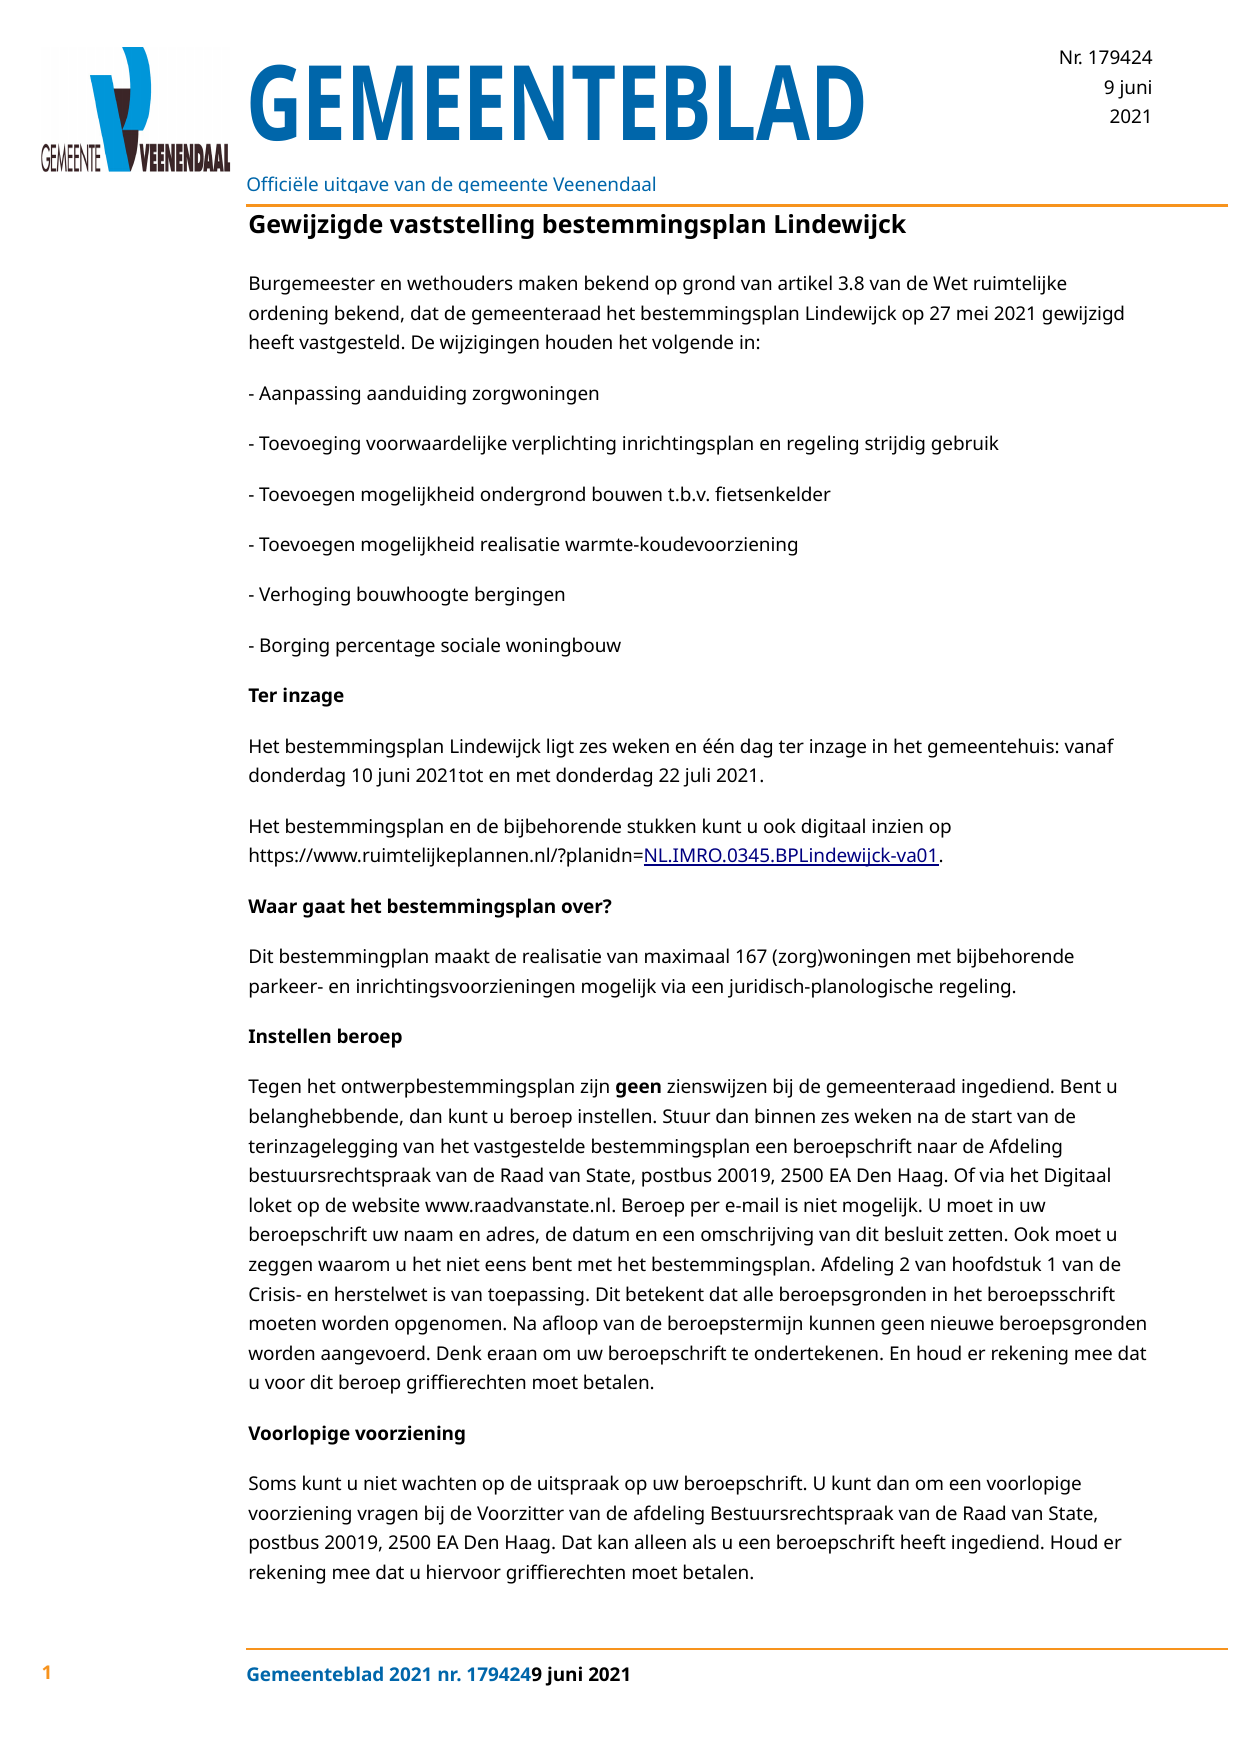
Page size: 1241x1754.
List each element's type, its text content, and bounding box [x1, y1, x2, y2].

text - Borging percentage sociale woningbouw [248, 632, 1152, 658]
picture [41, 47, 130, 172]
text Het bestemmingsplan en de bijbehorende stukken kunt u ook digitaal inzien op https://www.ruimtelijkeplannen.nl/?planidn=NL.IMRO.0345.BPLindewijck-va01. [248, 813, 1152, 868]
text - Toevoegen mogelijkheid ondergrond bouwen t.b.v. fietsenkelder [248, 481, 1152, 506]
text Dit bestemmingplan maakt de realisatie van maximaal 167 (zorg)woningen met bijbehorende parkeer- en inrichtingsvoorzieningen mogelijk via een juridisch-planologische regeling. [248, 943, 1152, 998]
text Voorlopige voorziening [248, 1420, 1152, 1446]
text - Toevoeging voorwaardelijke verplichting inrichtingsplan en regeling strijdig gebruik [248, 430, 1152, 456]
text Tegen het ontwerpbestemmingsplan zijn geen zienswijzen bij de gemeenteraad ingediend. Bent u belanghebbende, dan kunt u beroep instellen. Stuur dan binnen zes weken na de start van de terinzagelegging van het vastgestelde bestemmingsplan een beroepschrift naar de Afdeling bestuursrechtspraak van de Raad van State, postbus 20019, 2500 EA Den Haag. Of via het Digitaal loket op de website www.raadvanstate.nl. Beroep per e-mail is niet mogelijk. U moet in uw beroepschrift uw naam en adres, de datum en een omschrijving van dit besluit zetten. Ook moet u zeggen waarom u het niet eens bent met het bestemmingsplan. Afdeling 2 van hoofdstuk 1 van de Crisis- en herstelwet is van toepassing. Dit betekent dat alle beroepsgronden in het beroepsschrift moeten worden opgenomen. Na afloop van de beroepstermijn kunnen geen nieuwe beroepsgronden worden aangevoerd. Denk eraan om uw beroepschrift te ondertekenen. En houd er rekening mee dat u voor dit beroep griffierechten moet betalen. [248, 1074, 1152, 1395]
text Burgemeester en wethouders maken bekend op grond van artikel 3.8 van de Wet ruimtelijke ordening bekend, dat de gemeenteraad het bestemmingsplan Lindewijck op 27 mei 2021 gewijzigd heeft vastgesteld. De wijzigingen houden het volgende in: [248, 270, 1152, 355]
text Instellen beroep [248, 1023, 1152, 1049]
text - Verhoging bouwhoogte bergingen [248, 582, 1152, 607]
text Het bestemmingsplan Lindewijck ligt zes weken en één dag ter inzage in het gemeentehuis: vanaf donderdag 10 juni 2021tot en met donderdag 22 juli 2021. [248, 733, 1152, 788]
picture [123, 47, 231, 172]
text - Aanpassing aanduiding zorgwoningen [248, 380, 1152, 406]
text - Toevoegen mogelijkheid realisatie warmte-koudevoorziening [248, 531, 1152, 557]
text Gewijzigde vaststelling bestemmingsplan Lindewijck [248, 207, 1152, 241]
text Ter inzage [248, 682, 1152, 708]
text Waar gaat het bestemmingsplan over? [248, 893, 1152, 918]
text Soms kunt u niet wachten op de uitspraak op uw beroepschrift. U kunt dan om een voorlopige voorziening vragen bij de Voorzitter van de afdeling Bestuursrechtspraak van de Raad van State, postbus 20019, 2500 EA Den Haag. Dat kan alleen als u een beroepschrift heeft ingediend. Houd er rekening mee dat u hiervoor griffierechten moet betalen. [248, 1470, 1152, 1585]
